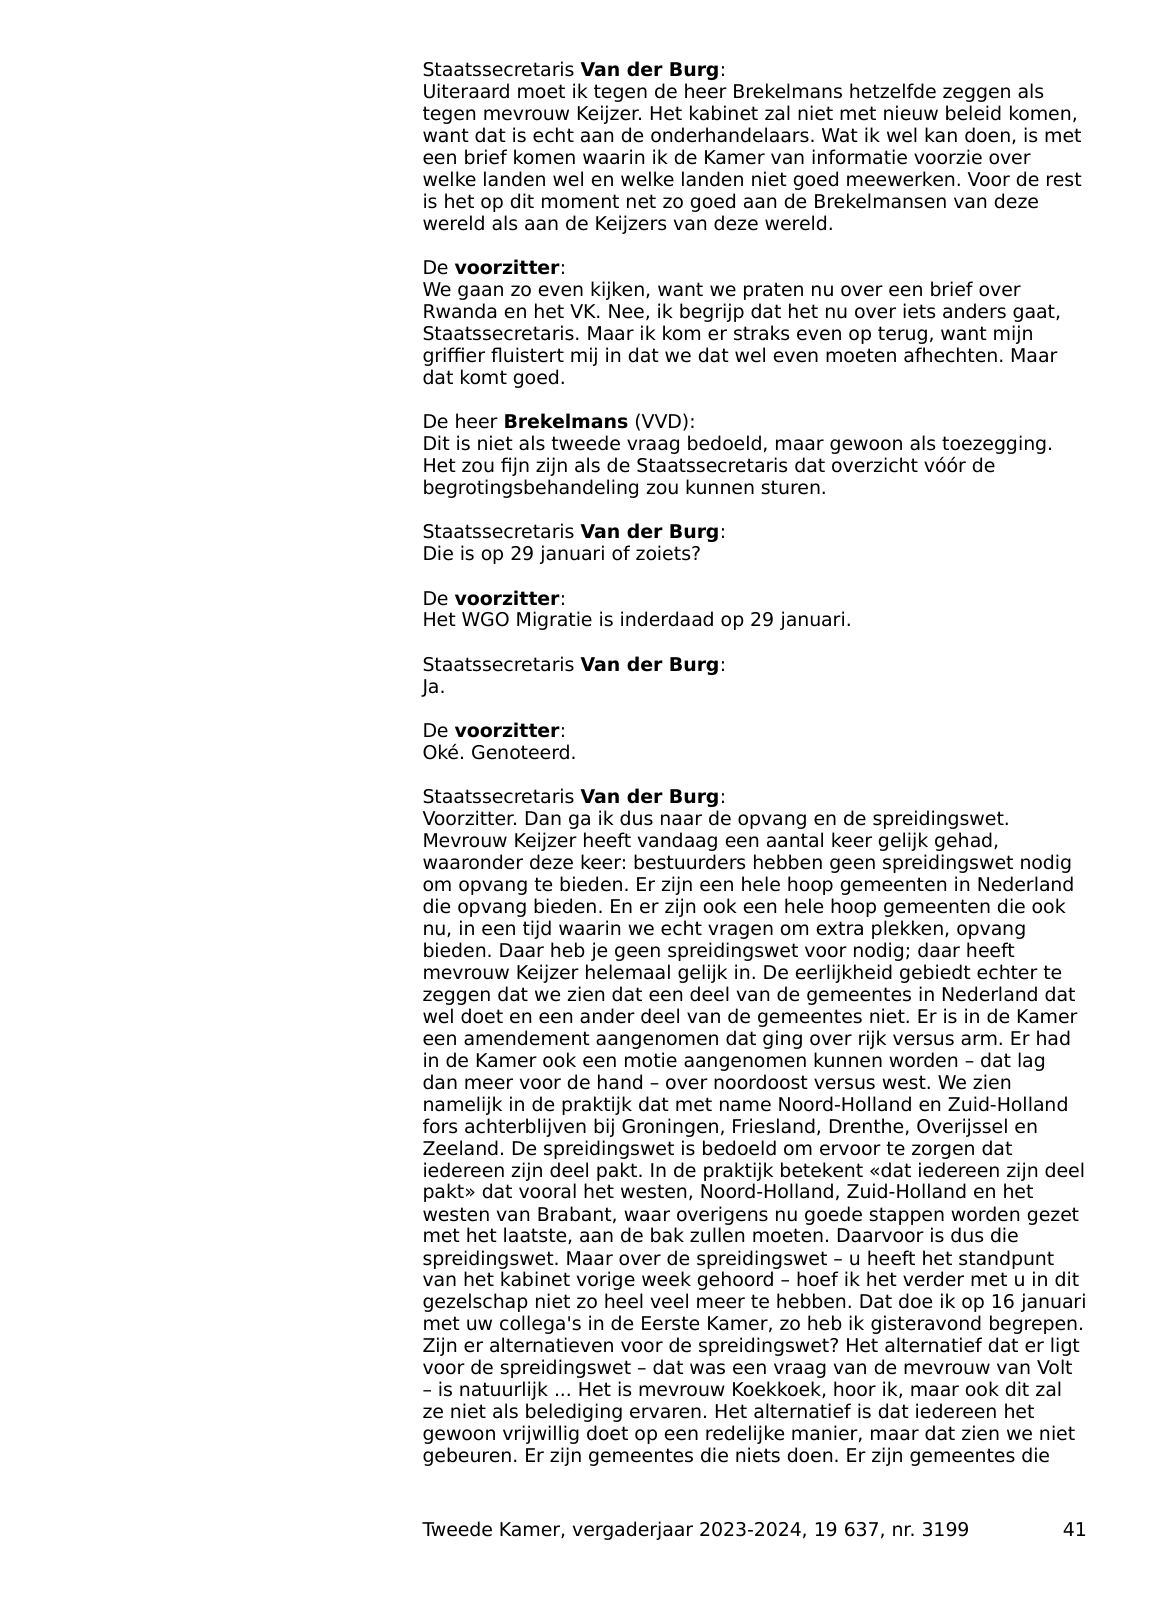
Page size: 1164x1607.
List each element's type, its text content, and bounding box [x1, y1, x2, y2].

text Staatssecretaris Van der Burg: [422, 521, 1087, 543]
text Voorzitter. Dan ga ik dus naar de opvang en de spreidingswet. Mevrouw Keijzer heeft vandaag een aantal keer gelijk gehad, waaronder deze keer: bestuurders hebben geen spreidingswet nodig om opvang te bieden. Er zijn een hele hoop gemeenten in Nederland die opvang bieden. En er zijn ook een hele hoop gemeenten die ook nu, in een tijd waarin we echt vragen om extra plekken, opvang bieden. Daar heb je geen spreidingswet voor nodig; daar heeft mevrouw Keijzer helemaal gelijk in. De eerlijkheid gebiedt echter te zeggen dat we zien dat een deel van de gemeentes in Nederland dat wel doet en een ander deel van de gemeentes niet. Er is in de Kamer een amendement aangenomen dat ging over rijk versus arm. Er had in de Kamer ook een motie aangenomen kunnen worden – dat lag dan meer voor de hand – over noordoost versus west. We zien namelijk in de praktijk dat met name Noord-Holland en Zuid-Holland fors achterblijven bij Groningen, Friesland, Drenthe, Overijssel en Zeeland. De spreidingswet is bedoeld om ervoor te zorgen dat iedereen zijn deel pakt. In de praktijk betekent «dat iedereen zijn deel pakt» dat vooral het westen, Noord-Holland, Zuid-Holland en het westen van Brabant, waar overigens nu goede stappen worden gezet met het laatste, aan de bak zullen moeten. Daarvoor is dus die spreidingswet. Maar over de spreidingswet – u heeft het standpunt van het kabinet vorige week gehoord – hoef ik het verder met u in dit gezelschap niet zo heel veel meer te hebben. Dat doe ik op 16 januari met uw collega's in de Eerste Kamer, zo heb ik gisteravond begrepen. [422, 808, 1087, 1335]
text De voorzitter: [422, 587, 1087, 609]
text Staatssecretaris Van der Burg: [422, 59, 1087, 81]
text Uiteraard moet ik tegen de heer Brekelmans hetzelfde zeggen als tegen mevrouw Keijzer. Het kabinet zal niet met nieuw beleid komen, want dat is echt aan de onderhandelaars. Wat ik wel kan doen, is met een brief komen waarin ik de Kamer van informatie voorzie over welke landen wel en welke landen niet goed meewerken. Voor de rest is het op dit moment net zo goed aan de Brekelmansen van deze wereld als aan de Keijzers van deze wereld. [422, 81, 1087, 235]
text Oké. Genoteerd. [422, 742, 1087, 764]
text Die is op 29 januari of zoiets? [422, 543, 1087, 565]
text Staatssecretaris Van der Burg: [422, 653, 1087, 676]
text Zijn er alternatieven voor de spreidingswet? Het alternatief dat er ligt voor de spreidingswet – dat was een vraag van de mevrouw van Volt – is natuurlijk ... Het is mevrouw Koekkoek, hoor ik, maar ook dit zal ze niet als belediging ervaren. Het alternatief is dat iedereen het gewoon vrijwillig doet op een redelijke manier, maar dat zien we niet gebeuren. Er zijn gemeentes die niets doen. Er zijn gemeentes die [422, 1335, 1087, 1467]
text De voorzitter: [422, 720, 1087, 742]
text Het WGO Migratie is inderdaad op 29 januari. [422, 609, 1087, 631]
text De heer Brekelmans (VVD): [422, 411, 1087, 433]
text Ja. [422, 676, 1087, 697]
text De voorzitter: [422, 257, 1087, 279]
text Dit is niet als tweede vraag bedoeld, maar gewoon als toezegging. Het zou fijn zijn als de Staatssecretaris dat overzicht vóór de begrotingsbehandeling zou kunnen sturen. [422, 433, 1087, 499]
text We gaan zo even kijken, want we praten nu over een brief over Rwanda en het VK. Nee, ik begrijp dat het nu over iets anders gaat, Staatssecretaris. Maar ik kom er straks even op terug, want mijn griffier fluistert mij in dat we dat wel even moeten afhechten. Maar dat komt goed. [422, 279, 1087, 389]
text Staatssecretaris Van der Burg: [422, 786, 1087, 808]
